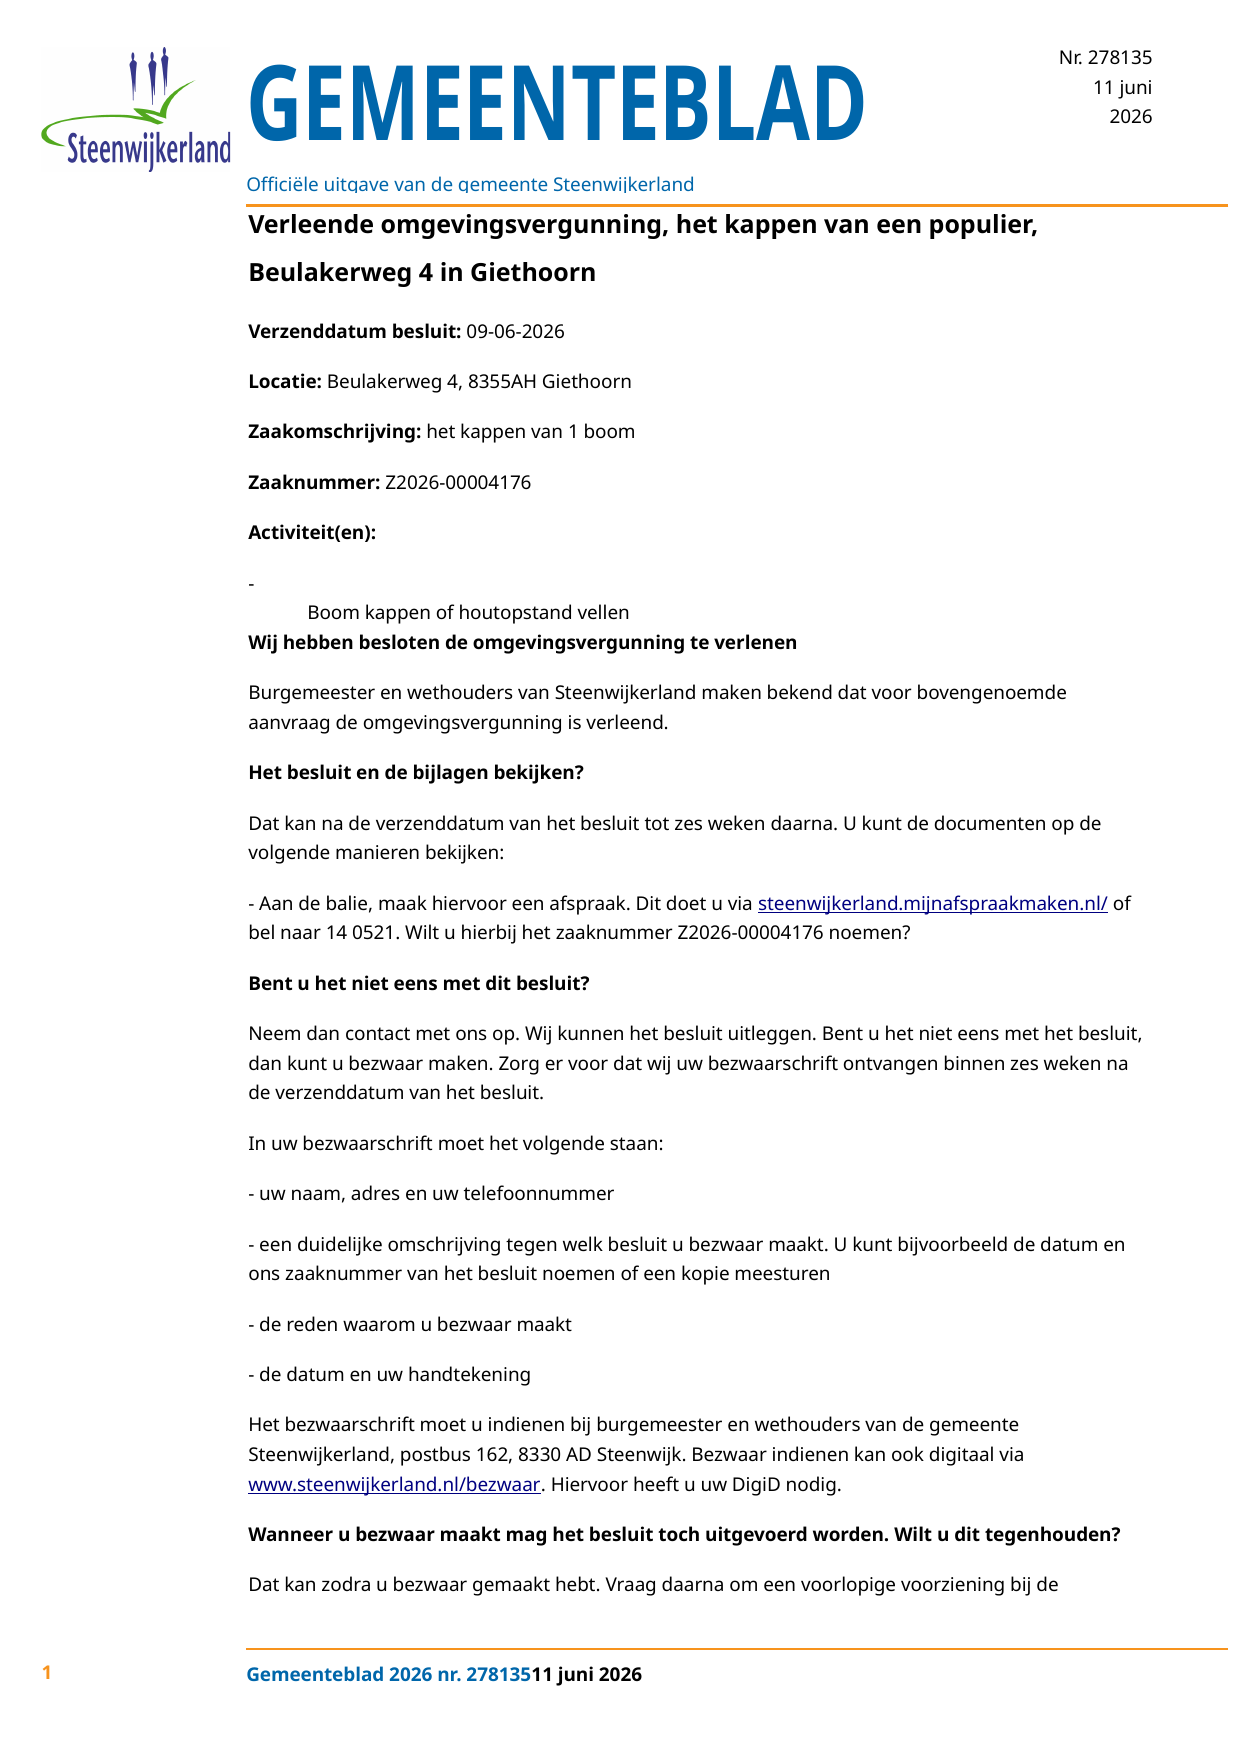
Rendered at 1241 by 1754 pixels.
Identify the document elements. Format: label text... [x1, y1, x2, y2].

text Het besluit en de bijlagen bekijken? [248, 759, 1152, 785]
text Burgemeester en wethouders van Steenwijkerland maken bekend dat voor bovengenoemde aanvraag de omgevingsvergunning is verleend. [248, 679, 1152, 735]
text Activiteit(en): [248, 519, 1152, 545]
text Wij hebben besloten de omgevingsvergunning te verlenen [248, 629, 1152, 655]
text Zaakomschrijving: het kappen van 1 boom [248, 419, 1152, 444]
text - een duidelijke omschrijving tegen welk besluit u bezwaar maakt. U kunt bijvoorbeeld de datum en ons zaaknummer van het besluit noemen of een kopie meesturen [248, 1231, 1152, 1286]
picture [41, 47, 231, 172]
list Boom kappen of houtopstand vellen [248, 599, 1152, 625]
text Verleende omgevingsvergunning, het kappen van een populier, Beulakerweg 4 in Giethoorn [248, 207, 1152, 288]
text In uw bezwaarschrift moet het volgende staan: [248, 1130, 1152, 1156]
text Verzenddatum besluit: 09-06-2026 [248, 318, 1152, 344]
text Het bezwaarschrift moet u indienen bij burgemeester en wethouders van de gemeente Steenwijkerland, postbus 162, 8330 AD Steenwijk. Bezwaar indienen kan ook digitaal via www.steenwijkerland.nl/bezwaar. Hiervoor heeft u uw DigiD nodig. [248, 1412, 1152, 1497]
text Bent u het niet eens met dit besluit? [248, 970, 1152, 996]
text Dat kan na de verzenddatum van het besluit tot zes weken daarna. U kunt de documenten op de volgende manieren bekijken: [248, 810, 1152, 865]
text Locatie: Beulakerweg 4, 8355AH Giethoorn [248, 368, 1152, 394]
text Dat kan zodra u bezwaar gemaakt hebt. Vraag daarna om een voorlopige voorziening bij de [248, 1572, 1152, 1597]
text - de reden waarom u bezwaar maakt [248, 1311, 1152, 1337]
text - de datum en uw handtekening [248, 1361, 1152, 1387]
text Wanneer u bezwaar maakt mag het besluit toch uitgevoerd worden. Wilt u dit tegenhouden? [248, 1521, 1152, 1547]
text Zaaknummer: Z2026-00004176 [248, 469, 1152, 495]
text Neem dan contact met ons op. Wij kunnen het besluit uitleggen. Bent u het niet eens met het besluit, dan kunt u bezwaar maken. Zorg er voor dat wij uw bezwaarschrift ontvangen binnen zes weken na de verzenddatum van het besluit. [248, 1020, 1152, 1105]
text - uw naam, adres en uw telefoonnummer [248, 1180, 1152, 1206]
text - Aan de balie, maak hiervoor een afspraak. Dit doet u via steenwijkerland.mijnafspraakmaken.nl/ of bel naar 14 0521. Wilt u hierbij het zaaknummer Z2026-00004176 noemen? [248, 890, 1152, 945]
